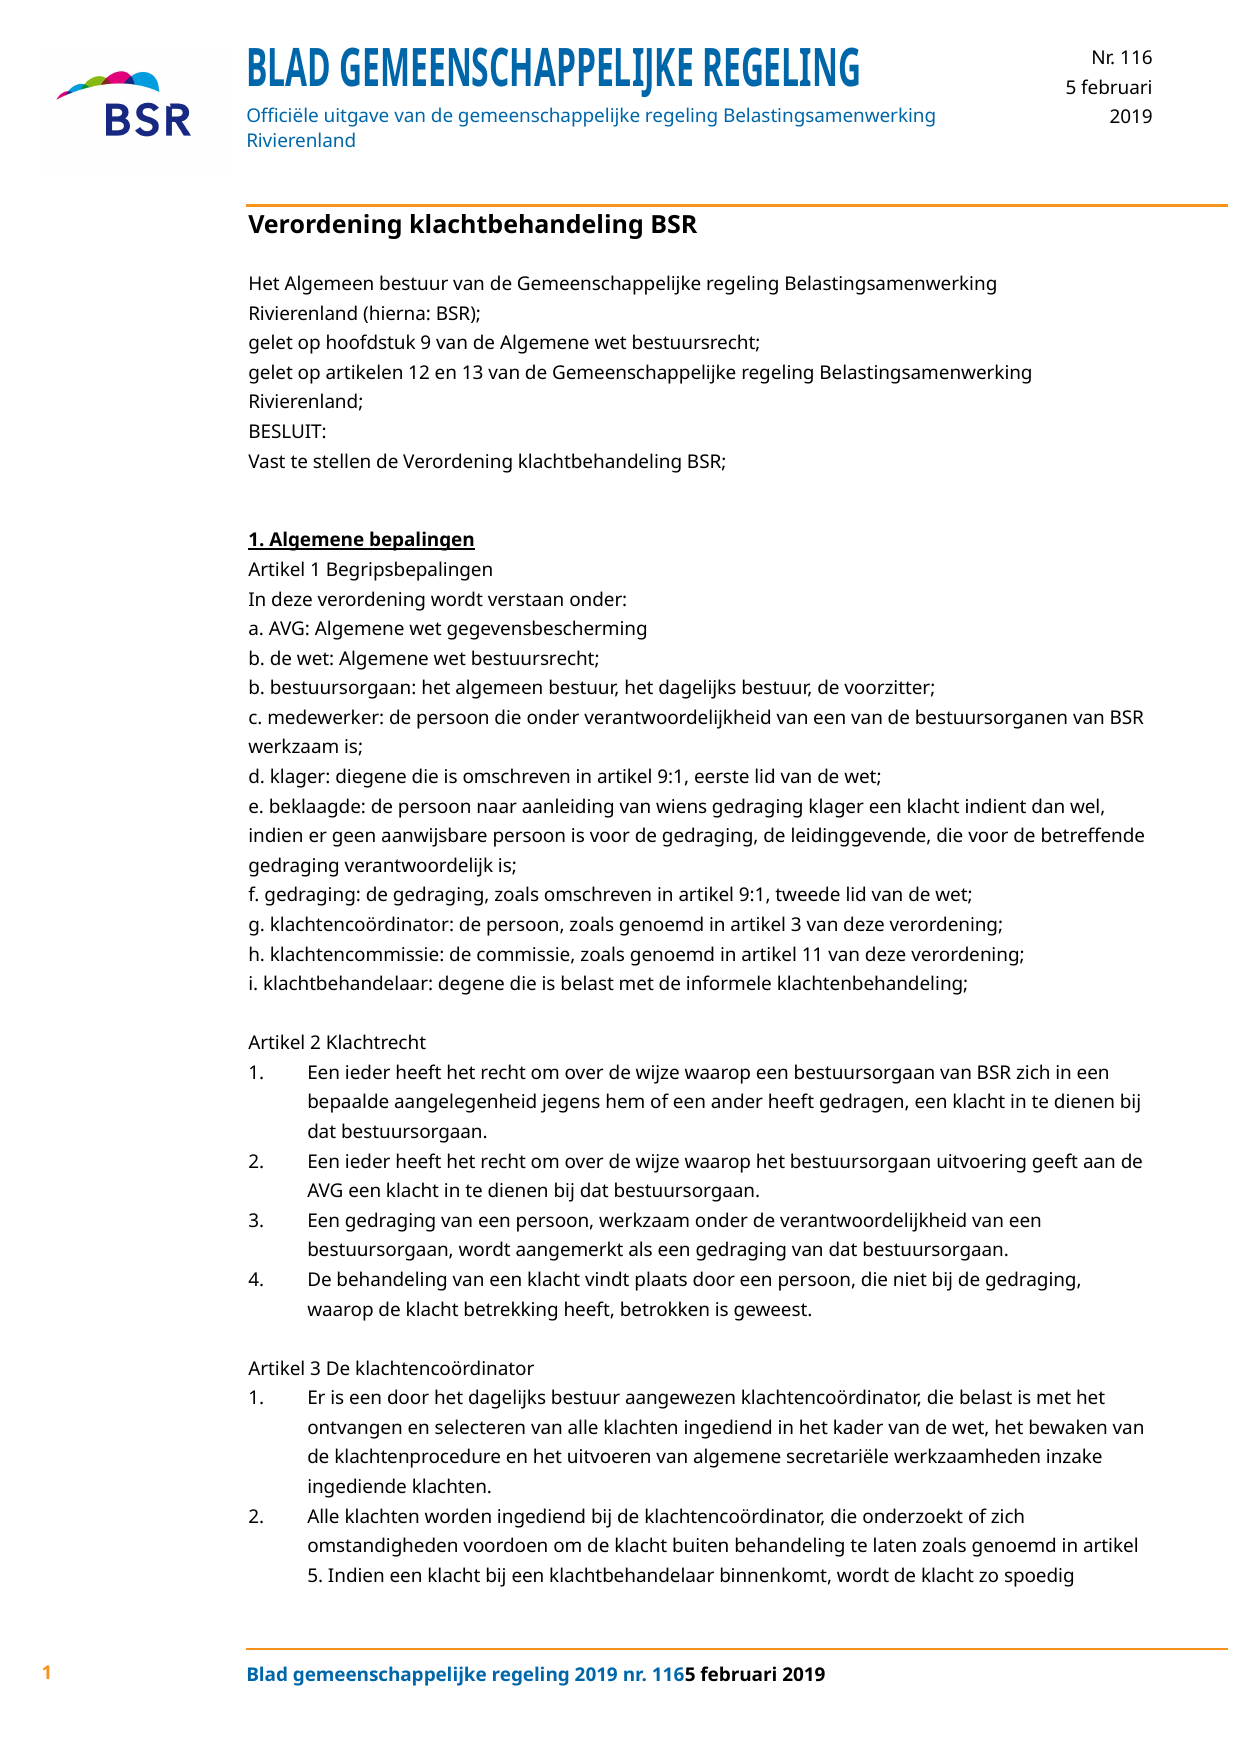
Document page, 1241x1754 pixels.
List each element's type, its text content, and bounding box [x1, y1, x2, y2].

text gelet op artikelen 12 en 13 van de Gemeenschappelijke regeling Belastingsamenwerking [248, 359, 1152, 385]
text h. klachtencommissie: de commissie, zoals genoemd in artikel 11 van deze verordening; [248, 941, 1152, 967]
list Een ieder heeft het recht om over de wijze waarop het bestuursorgaan uitvoering geeft aan de AVG een klacht in te dienen bij dat bestuursorgaan. [248, 1148, 1152, 1203]
text g. klachtencoördinator: de persoon, zoals genoemd in artikel 3 van deze verordening; [248, 911, 1152, 937]
text b. bestuursorgaan: het algemeen bestuur, het dagelijks bestuur, de voorzitter; [248, 674, 1152, 700]
text Verordening klachtbehandeling BSR [248, 207, 1152, 241]
list De behandeling van een klacht vindt plaats door een persoon, die niet bij de gedraging, waarop de klacht betrekking heeft, betrokken is geweest. [248, 1266, 1152, 1322]
text BESLUIT: [248, 418, 1152, 444]
text f. gedraging: de gedraging, zoals omschreven in artikel 9:1, tweede lid van de wet; [248, 882, 1152, 907]
text Vast te stellen de Verordening klachtbehandeling BSR; [248, 448, 1152, 473]
text c. medewerker: de persoon die onder verantwoordelijkheid van een van de bestuursorganen van BSR werkzaam is; [248, 704, 1152, 759]
text 1. Algemene bepalingen [248, 527, 1152, 552]
text Rivierenland (hierna: BSR); [248, 300, 1152, 326]
text gelet op hoofdstuk 9 van de Algemene wet bestuursrecht; [248, 329, 1152, 355]
list Een gedraging van een persoon, werkzaam onder de verantwoordelijkheid van een bestuursorgaan, wordt aangemerkt als een gedraging van dat bestuursorgaan. [248, 1207, 1152, 1262]
text Het Algemeen bestuur van de Gemeenschappelijke regeling Belastingsamenwerking [248, 270, 1152, 296]
list Alle klachten worden ingediend bij de klachtencoördinator, die onderzoekt of zich omstandigheden voordoen om de klacht buiten behandeling te laten zoals genoemd in artikel 5. Indien een klacht bij een klachtbehandelaar binnenkomt, wordt de klacht zo spoedig [248, 1503, 1152, 1588]
text e. beklaagde: de persoon naar aanleiding van wiens gedraging klager een klacht indient dan wel, indien er geen aanwijsbare persoon is voor de gedraging, de leidinggevende, die voor de betreffende gedraging verantwoordelijk is; [248, 793, 1152, 878]
text Artikel 1 Begripsbepalingen [248, 556, 1152, 582]
text i. klachtbehandelaar: degene die is belast met de informele klachtenbehandeling; [248, 970, 1152, 996]
text In deze verordening wordt verstaan onder: [248, 586, 1152, 612]
text b. de wet: Algemene wet bestuursrecht; [248, 645, 1152, 671]
picture [41, 47, 231, 172]
list Een ieder heeft het recht om over de wijze waarop een bestuursorgaan van BSR zich in een bepaalde aangelegenheid jegens hem of een ander heeft gedragen, een klacht in te dienen bij dat bestuursorgaan. [248, 1059, 1152, 1144]
text a. AVG: Algemene wet gegevensbescherming [248, 615, 1152, 641]
text Artikel 3 De klachtencoördinator [248, 1355, 1152, 1381]
text d. klager: diegene die is omschreven in artikel 9:1, eerste lid van de wet; [248, 763, 1152, 789]
text Artikel 2 Klachtrecht [248, 1029, 1152, 1055]
text Rivierenland; [248, 389, 1152, 414]
list Er is een door het dagelijks bestuur aangewezen klachtencoördinator, die belast is met het ontvangen en selecteren van alle klachten ingediend in het kader van de wet, het bewaken van de klachtenprocedure en het uitvoeren van algemene secretariële werkzaamheden inzake ingediende klachten. [248, 1384, 1152, 1499]
